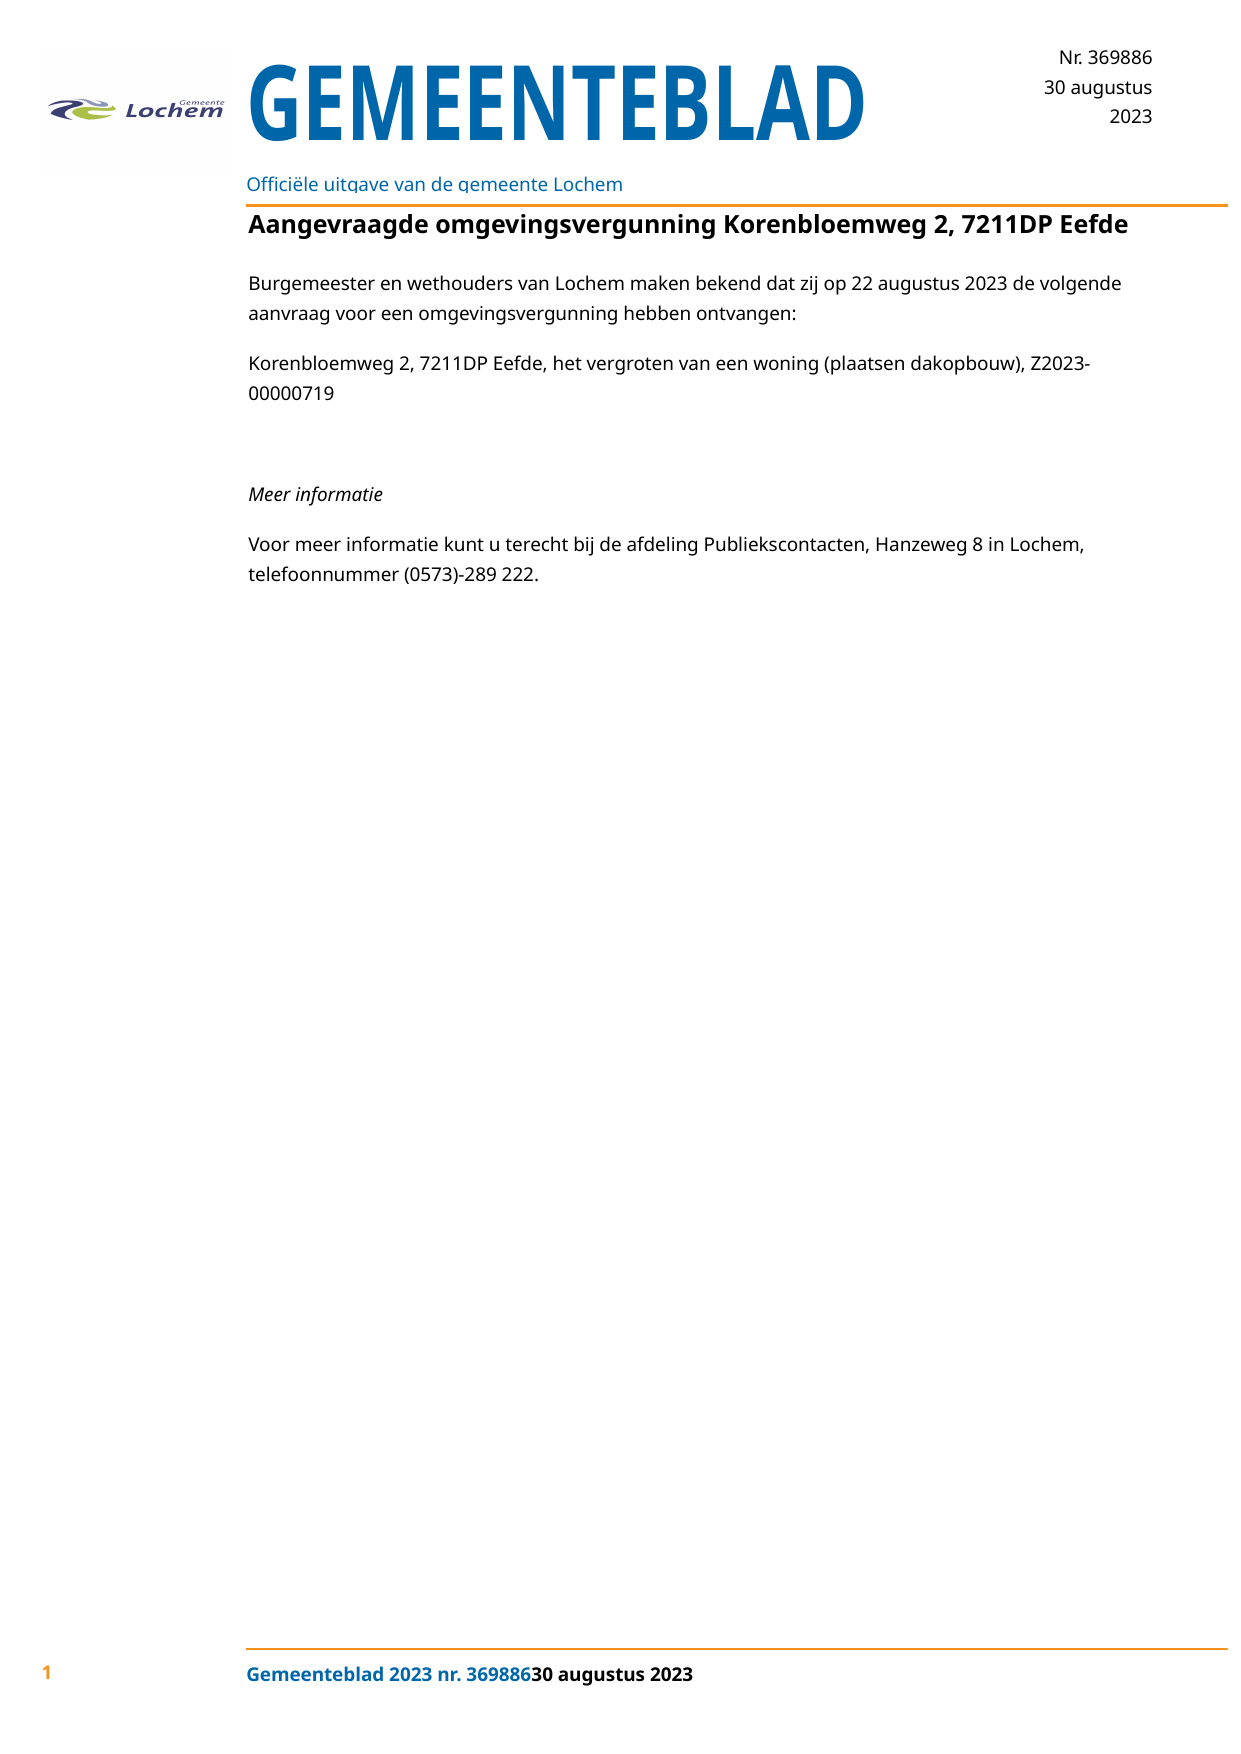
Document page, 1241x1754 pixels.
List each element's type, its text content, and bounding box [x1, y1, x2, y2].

picture [41, 47, 231, 172]
text Burgemeester en wethouders van Lochem maken bekend dat zij op 22 augustus 2023 de volgende aanvraag voor een omgevingsvergunning hebben ontvangen: [248, 270, 1152, 326]
text Voor meer informatie kunt u terecht bij de afdeling Publiekscontacten, Hanzeweg 8 in Lochem, telefoonnummer (0573)-289 222. [248, 531, 1152, 586]
text Korenbloemweg 2, 7211DP Eefde, het vergroten van een woning (plaatsen dakopbouw), Z2023-00000719 [248, 350, 1152, 406]
text Meer informatie [248, 481, 1152, 506]
text Aangevraagde omgevingsvergunning Korenbloemweg 2, 7211DP Eefde [248, 207, 1152, 241]
